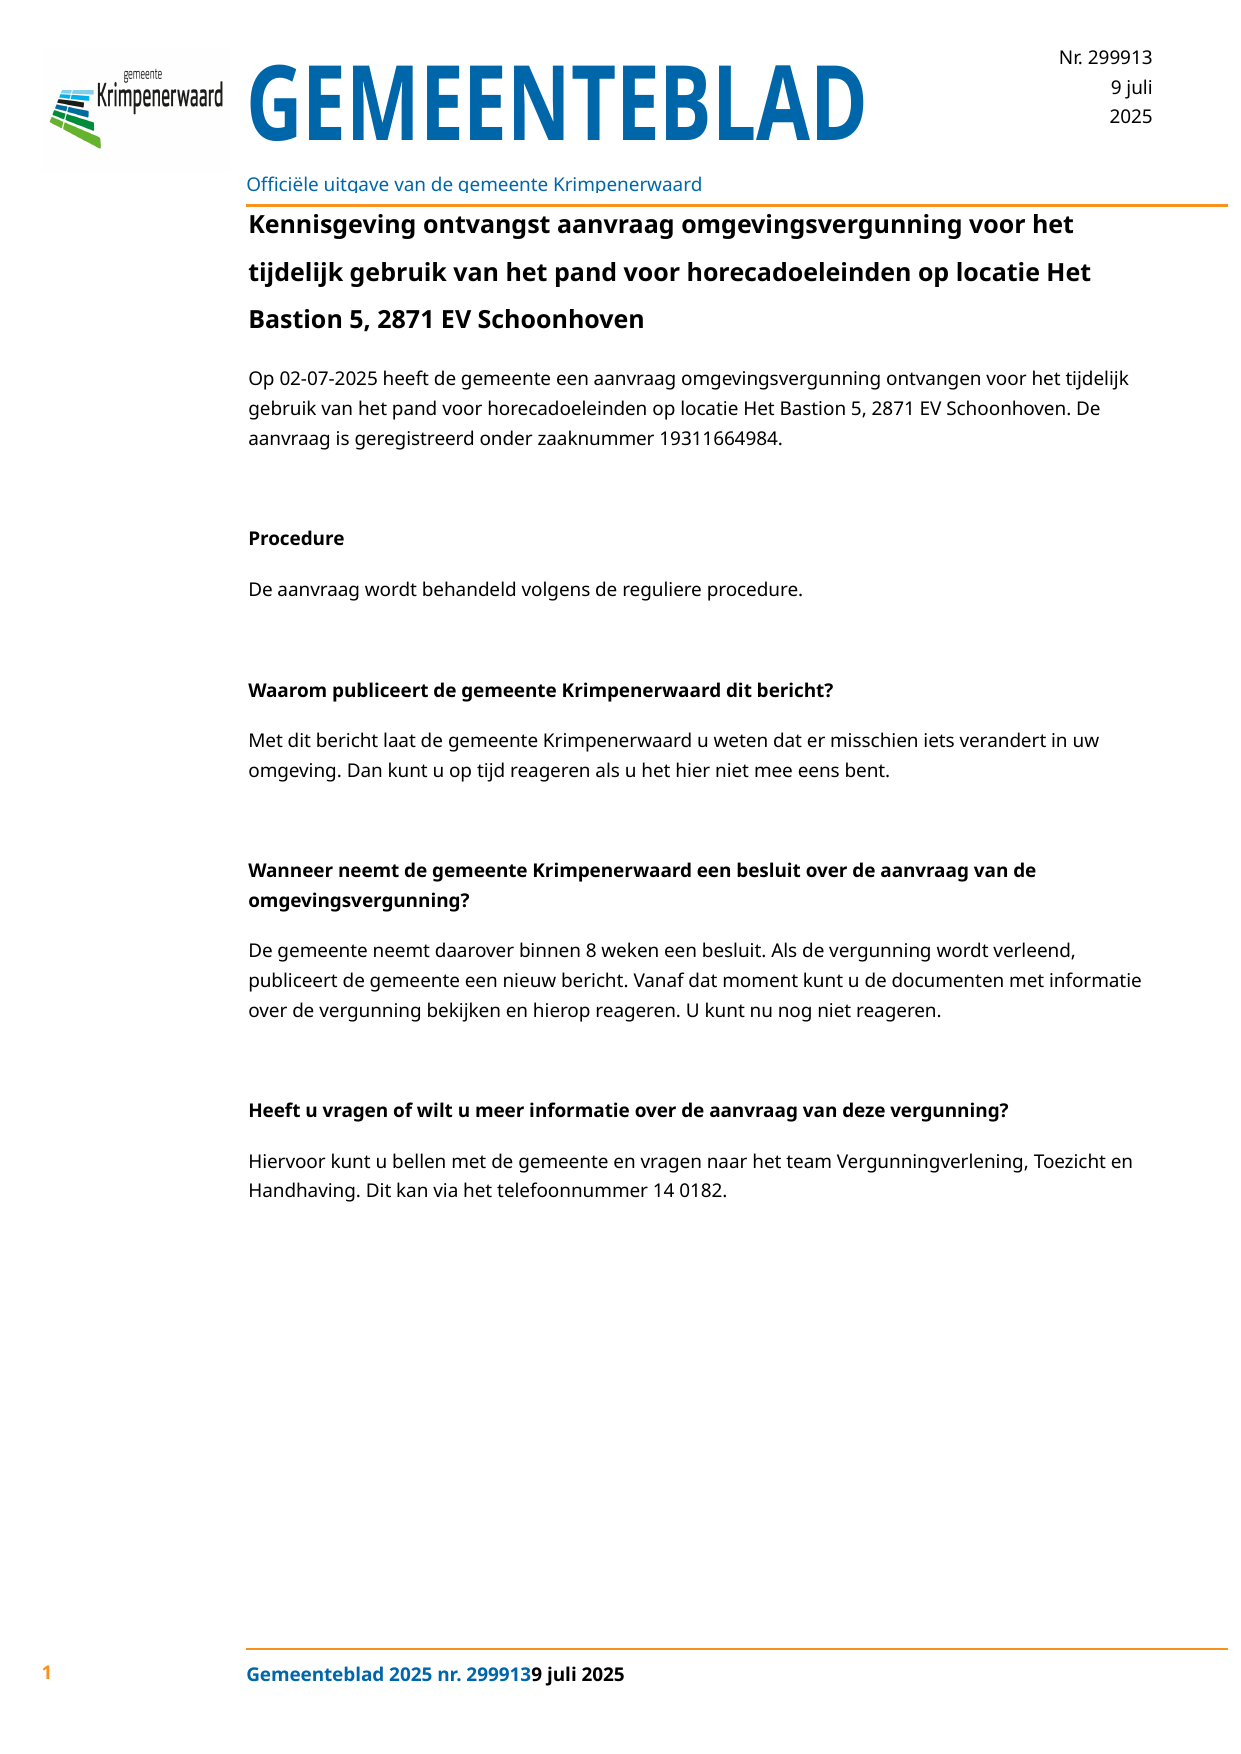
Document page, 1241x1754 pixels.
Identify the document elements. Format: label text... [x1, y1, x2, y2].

text Procedure [248, 526, 1152, 551]
text De gemeente neemt daarover binnen 8 weken een besluit. Als de vergunning wordt verleend, publiceert de gemeente een nieuw bericht. Vanaf dat moment kunt u de documenten met informatie over de vergunning bekijken en hierop reageren. U kunt nu nog niet reageren. [248, 938, 1152, 1022]
text Wanneer neemt de gemeente Krimpenerwaard een besluit over de aanvraag van de omgevingsvergunning? [248, 858, 1152, 913]
text Met dit bericht laat de gemeente Krimpenerwaard u weten dat er misschien iets verandert in uw omgeving. Dan kunt u op tijd reageren als u het hier niet mee eens bent. [248, 727, 1152, 782]
text Kennisgeving ontvangst aanvraag omgevingsvergunning voor het tijdelijk gebruik van het pand voor horecadoeleinden op locatie Het Bastion 5, 2871 EV Schoonhoven [248, 207, 1152, 336]
text De aanvraag wordt behandeld volgens de reguliere procedure. [248, 576, 1152, 602]
picture [41, 47, 231, 172]
text Heeft u vragen of wilt u meer informatie over de aanvraag van deze vergunning? [248, 1098, 1152, 1123]
text Op 02-07-2025 heeft de gemeente een aanvraag omgevingsvergunning ontvangen voor het tijdelijk gebruik van het pand voor horecadoeleinden op locatie Het Bastion 5, 2871 EV Schoonhoven. De aanvraag is geregistreerd onder zaaknummer 19311664984. [248, 366, 1152, 450]
text Waarom publiceert de gemeente Krimpenerwaard dit bericht? [248, 677, 1152, 702]
text Hiervoor kunt u bellen met de gemeente en vragen naar het team Vergunningverlening, Toezicht en Handhaving. Dit kan via het telefoonnummer 14 0182. [248, 1148, 1152, 1203]
